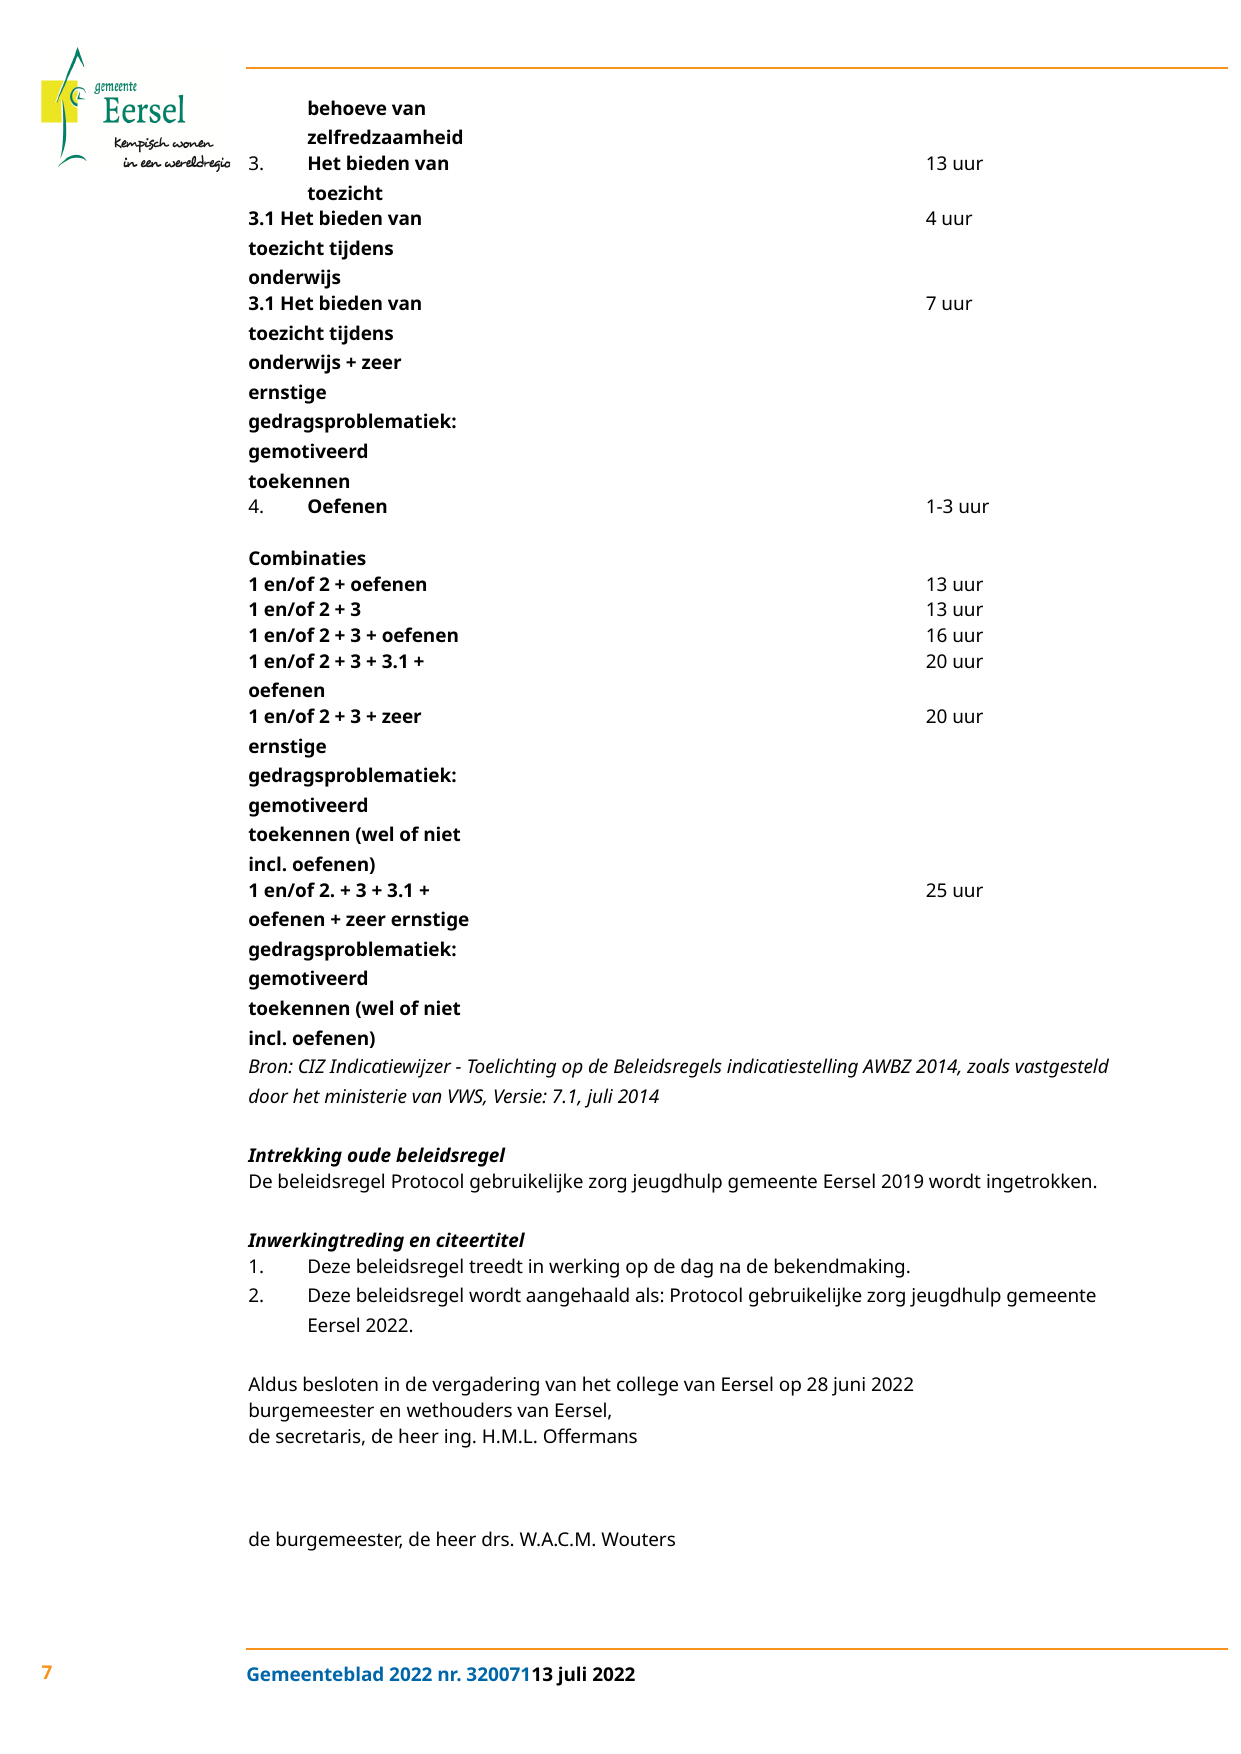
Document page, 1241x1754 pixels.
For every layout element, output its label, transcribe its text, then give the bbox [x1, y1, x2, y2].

table_cell [700, 545, 926, 571]
table_cell [700, 519, 926, 545]
table_cell [474, 648, 700, 703]
table_cell [474, 571, 700, 596]
table_cell [926, 95, 1152, 150]
text De beleidsregel Protocol gebruikelijke zorg jeugdhulp gemeente Eersel 2019 wordt ingetrokken. [248, 1168, 1152, 1194]
table_cell [700, 95, 926, 150]
text Inwerkingtreding en citeertitel [248, 1227, 1152, 1253]
table_cell [474, 95, 700, 150]
table_cell 1 en/of 2. + 3 + 3.1 + oefenen + zeer ernstige gedragsproblematiek: gemotiveerd toekennen (wel of niet incl. oefenen) [248, 877, 474, 1051]
table_cell [474, 150, 700, 205]
table_cell 3.1 Het bieden van toezicht tijdens onderwijs [248, 205, 474, 290]
table_cell [926, 519, 1152, 545]
table_cell [700, 648, 926, 703]
table_cell 1 en/of 2 + 3 [248, 596, 474, 622]
table_cell 25 uur [926, 877, 1152, 1051]
table_cell [700, 877, 926, 1051]
table_cell 13 uur [926, 150, 1152, 205]
table_cell 1-3 uur [926, 494, 1152, 519]
table_cell [700, 703, 926, 877]
table_cell [474, 519, 700, 545]
table_cell [926, 545, 1152, 571]
table_cell [474, 545, 700, 571]
table_cell 7 uur [926, 290, 1152, 493]
table_cell [700, 596, 926, 622]
table_cell [474, 290, 700, 493]
table_cell 20 uur [926, 703, 1152, 877]
table_cell 1 en/of 2 + 3 + zeer ernstige gedragsproblematiek: gemotiveerd toekennen (wel of niet incl. oefenen) [248, 703, 474, 877]
text Aldus besloten in de vergadering van het college van Eersel op 28 juni 2022 [248, 1371, 1152, 1397]
table_cell [700, 205, 926, 290]
table_cell [474, 622, 700, 648]
table_cell 3.1 Het bieden van toezicht tijdens onderwijs + zeer ernstige gedragsproblematiek: gemotiveerd toekennen [248, 290, 474, 493]
table_cell 4 uur [926, 205, 1152, 290]
list Deze beleidsregel wordt aangehaald als: Protocol gebruikelijke zorg jeugdhulp gemeente Eersel 2022. [248, 1283, 1152, 1338]
table_cell 1 en/of 2 + 3 + 3.1 + oefenen [248, 648, 474, 703]
text Bron: CIZ Indicatiewijzer - Toelichting op de Beleidsregels indicatiestelling AWBZ 2014, zoals vastgesteld door het ministerie van VWS, Versie: 7.1, juli 2014 [248, 1054, 1152, 1109]
table_cell [700, 290, 926, 493]
list Deze beleidsregel treedt in werking op de dag na de bekendmaking. [248, 1253, 1152, 1279]
text de burgemeester, de heer drs. W.A.C.M. Wouters [248, 1526, 1152, 1552]
table_cell behoeve van zelfredzaamheid [248, 95, 474, 150]
table_cell [700, 622, 926, 648]
table_cell [700, 150, 926, 205]
text de secretaris, de heer ing. H.M.L. Offermans [248, 1423, 1152, 1449]
table_cell [700, 494, 926, 519]
table_cell [248, 519, 474, 545]
table_cell [474, 205, 700, 290]
table_cell 13 uur [926, 596, 1152, 622]
picture [41, 47, 231, 172]
table_cell [474, 596, 700, 622]
table_cell 20 uur [926, 648, 1152, 703]
table_cell [700, 571, 926, 596]
text Intrekking oude beleidsregel [248, 1142, 1152, 1168]
table_cell [474, 877, 700, 1051]
table_cell Combinaties [248, 545, 474, 571]
table_cell Het bieden van toezicht [248, 150, 474, 205]
table_cell 16 uur [926, 622, 1152, 648]
table_cell [474, 494, 700, 519]
table_cell [474, 703, 700, 877]
table_cell 13 uur [926, 571, 1152, 596]
text burgemeester en wethouders van Eersel, [248, 1397, 1152, 1423]
table_cell 1 en/of 2 + oefenen [248, 571, 474, 596]
table_cell Oefenen [248, 494, 474, 519]
table_cell 1 en/of 2 + 3 + oefenen [248, 622, 474, 648]
